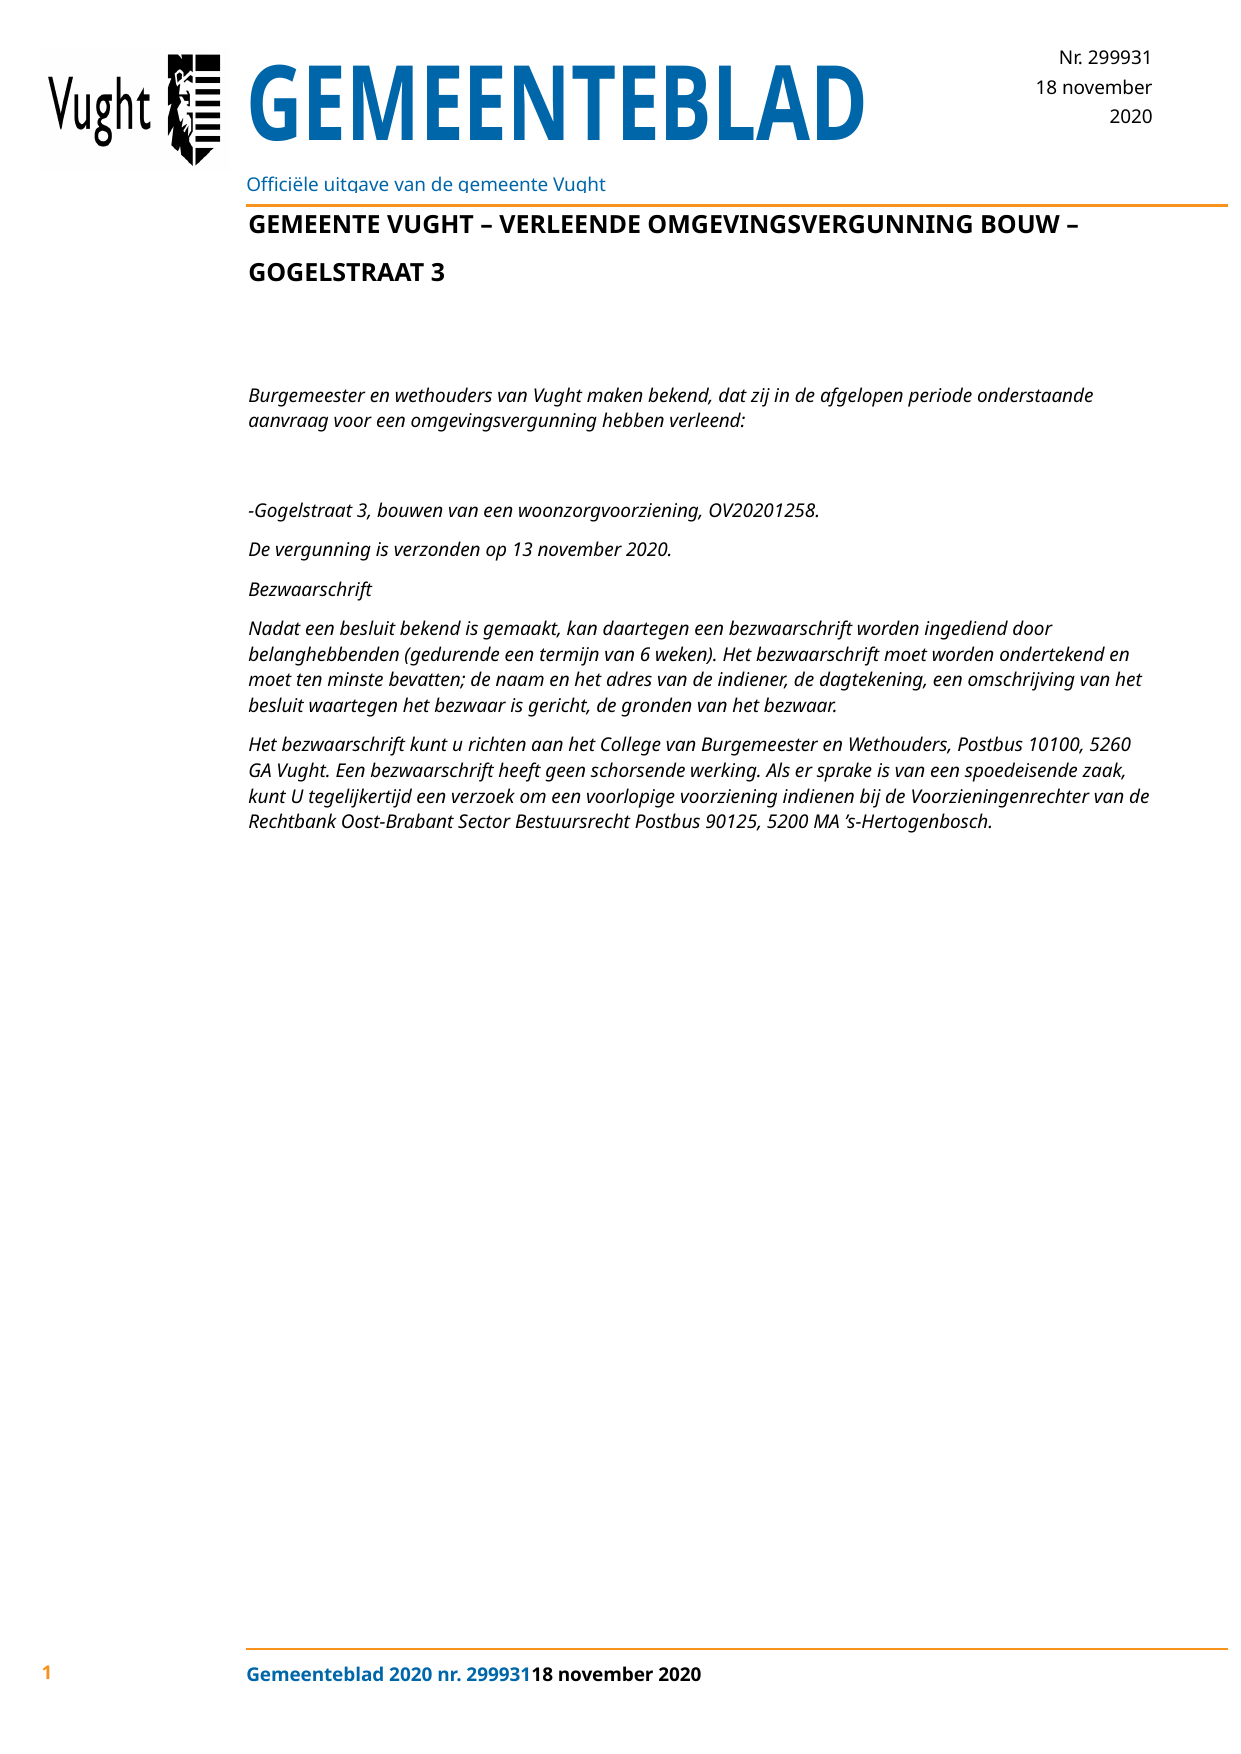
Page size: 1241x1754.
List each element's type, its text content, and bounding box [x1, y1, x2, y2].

text Het bezwaarschrift kunt u richten aan het College van Burgemeester en Wethouders, Postbus 10100, 5260 GA Vught. Een bezwaarschrift heeft geen schorsende werking. Als er sprake is van een spoedeisende zaak, kunt U tegelijkertijd een verzoek om een voorlopige voorziening indienen bij de Voorzieningenrechter van de Rechtbank Oost-Brabant Sector Bestuursrecht Postbus 90125, 5200 MA ’s-Hertogenbosch. [248, 732, 1152, 834]
text Bezwaarschrift [248, 576, 1152, 602]
picture [41, 47, 231, 172]
text -Gogelstraat 3, bouwen van een woonzorgvoorziening, OV20201258. [248, 497, 1152, 523]
text De vergunning is verzonden op 13 november 2020. [248, 537, 1152, 562]
text Nadat een besluit bekend is gemaakt, kan daartegen een bezwaarschrift worden ingediend door belanghebbenden (gedurende een termijn van 6 weken). Het bezwaarschrift moet worden ondertekend en moet ten minste bevatten; de naam en het adres van de indiener, de dagtekening, een omschrijving van het besluit waartegen het bezwaar is gericht, de gronden van het bezwaar. [248, 615, 1152, 718]
text Burgemeester en wethouders van Vught maken bekend, dat zij in de afgelopen periode onderstaande aanvraag voor een omgevingsvergunning hebben verleend: [248, 382, 1152, 433]
text GEMEENTE VUGHT – VERLEENDE OMGEVINGSVERGUNNING BOUW – GOGELSTRAAT 3 [248, 207, 1152, 288]
